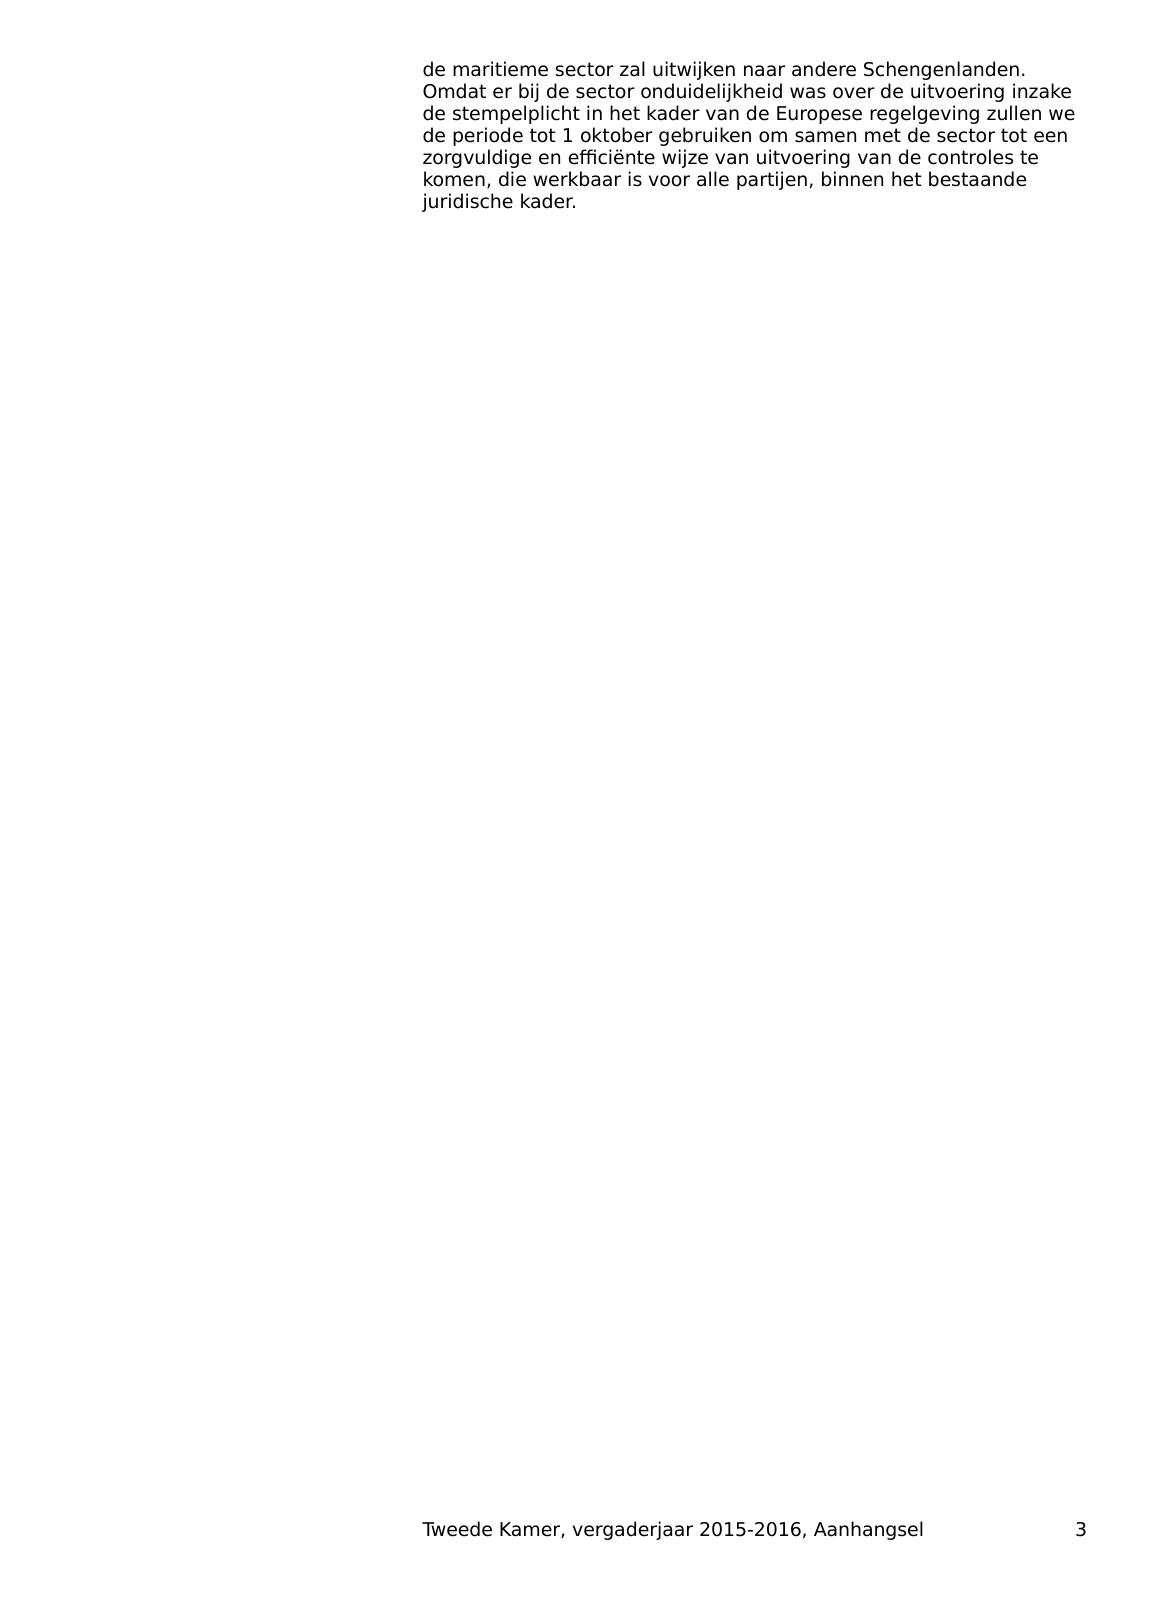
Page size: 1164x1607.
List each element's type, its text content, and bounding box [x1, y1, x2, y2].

text de maritieme sector zal uitwijken naar andere Schengenlanden. Omdat er bij de sector onduidelijkheid was over de uitvoering inzake de stempelplicht in het kader van de Europese regelgeving zullen we de periode tot 1 oktober gebruiken om samen met de sector tot een zorgvuldige en efficiënte wijze van uitvoering van de controles te komen, die werkbaar is voor alle partijen, binnen het bestaande juridische kader. [422, 59, 1087, 213]
